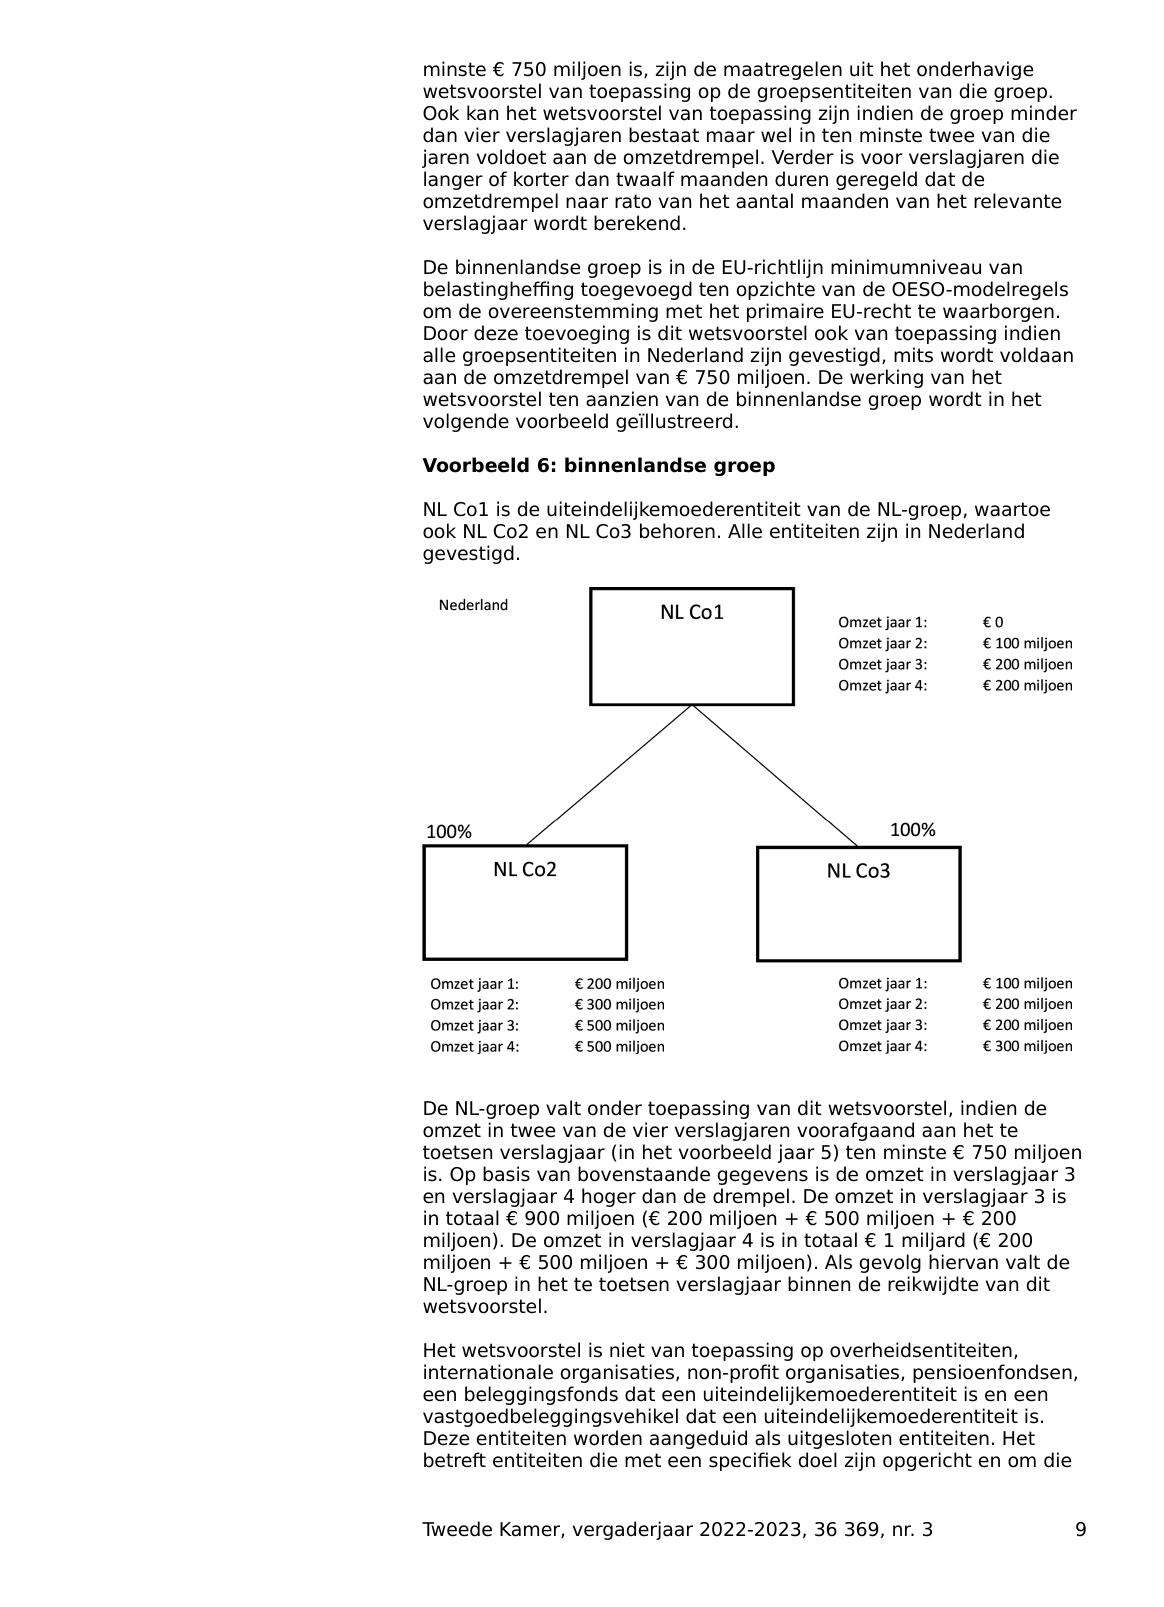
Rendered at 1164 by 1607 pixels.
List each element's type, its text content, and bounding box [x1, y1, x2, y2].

text Het wetsvoorstel is niet van toepassing op overheidsentiteiten, internationale organisaties, non-profit organisaties, pensioenfondsen, een beleggingsfonds dat een uiteindelijkemoederentiteit is en een vastgoedbeleggingsvehikel dat een uiteindelijkemoederentiteit is. Deze entiteiten worden aangeduid als uitgesloten entiteiten. Het betreft entiteiten die met een specifiek doel zijn opgericht en om die [422, 1340, 1087, 1472]
text minste € 750 miljoen is, zijn de maatregelen uit het onderhavige wetsvoorstel van toepassing op de groepsentiteiten van die groep. Ook kan het wetsvoorstel van toepassing zijn indien de groep minder dan vier verslagjaren bestaat maar wel in ten minste twee van die jaren voldoet aan de omzetdrempel. Verder is voor verslagjaren die langer of korter dan twaalf maanden duren geregeld dat de omzetdrempel naar rato van het aantal maanden van het relevante verslagjaar wordt berekend. [422, 59, 1087, 235]
text De binnenlandse groep is in de EU-richtlijn minimumniveau van belastingheffing toegevoegd ten opzichte van de OESO-modelregels om de overeenstemming met het primaire EU-recht te waarborgen. Door deze toevoeging is dit wetsvoorstel ook van toepassing indien alle groepsentiteiten in Nederland zijn gevestigd, mits wordt voldaan aan de omzetdrempel van € 750 miljoen. De werking van het wetsvoorstel ten aanzien van de binnenlandse groep wordt in het volgende voorbeeld geïllustreerd. [422, 257, 1087, 433]
text De NL-groep valt onder toepassing van dit wetsvoorstel, indien de omzet in twee van de vier verslagjaren voorafgaand aan het te toetsen verslagjaar (in het voorbeeld jaar 5) ten minste € 750 miljoen is. Op basis van bovenstaande gegevens is de omzet in verslagjaar 3 en verslagjaar 4 hoger dan de drempel. De omzet in verslagjaar 3 is in totaal € 900 miljoen (€ 200 miljoen + € 500 miljoen + € 200 miljoen). De omzet in verslagjaar 4 is in totaal € 1 miljard (€ 200 miljoen + € 500 miljoen + € 300 miljoen). Als gevolg hiervan valt de NL-groep in het te toetsen verslagjaar binnen de reikwijdte van dit wetsvoorstel. [422, 1098, 1087, 1318]
text NL Co1 is de uiteindelijkemoederentiteit van de NL-groep, waartoe ook NL Co2 en NL Co3 behoren. Alle entiteiten zijn in Nederland gevestigd. [422, 499, 1087, 565]
subtitle Voorbeeld 6: binnenlandse groep [422, 455, 1087, 477]
picture [422, 587, 1072, 1054]
